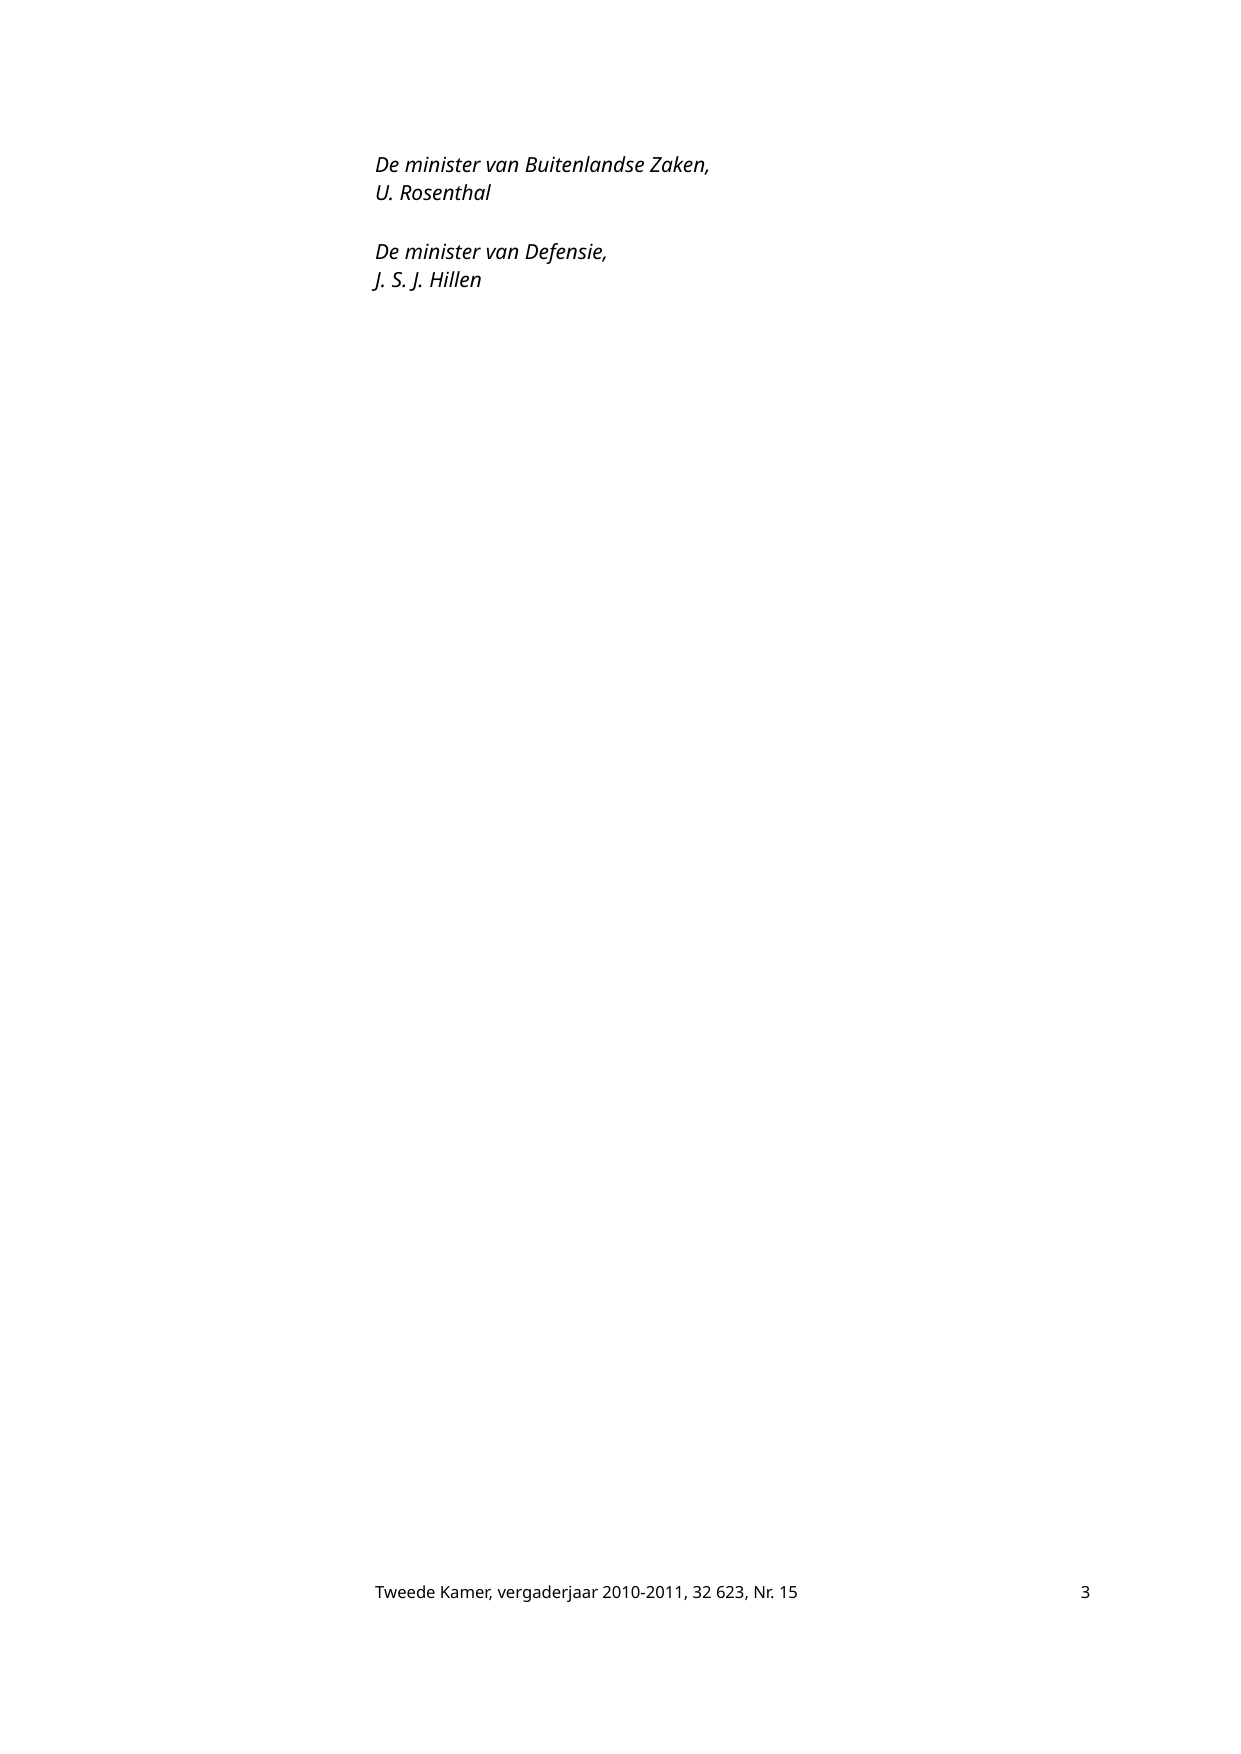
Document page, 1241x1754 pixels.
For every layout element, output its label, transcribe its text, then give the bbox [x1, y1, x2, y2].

text De minister van Buitenlandse Zaken, [375, 150, 1090, 178]
text U. Rosenthal [375, 178, 1090, 207]
text J. S. J. Hillen [375, 265, 1090, 294]
text De minister van Defensie, [375, 237, 1090, 265]
